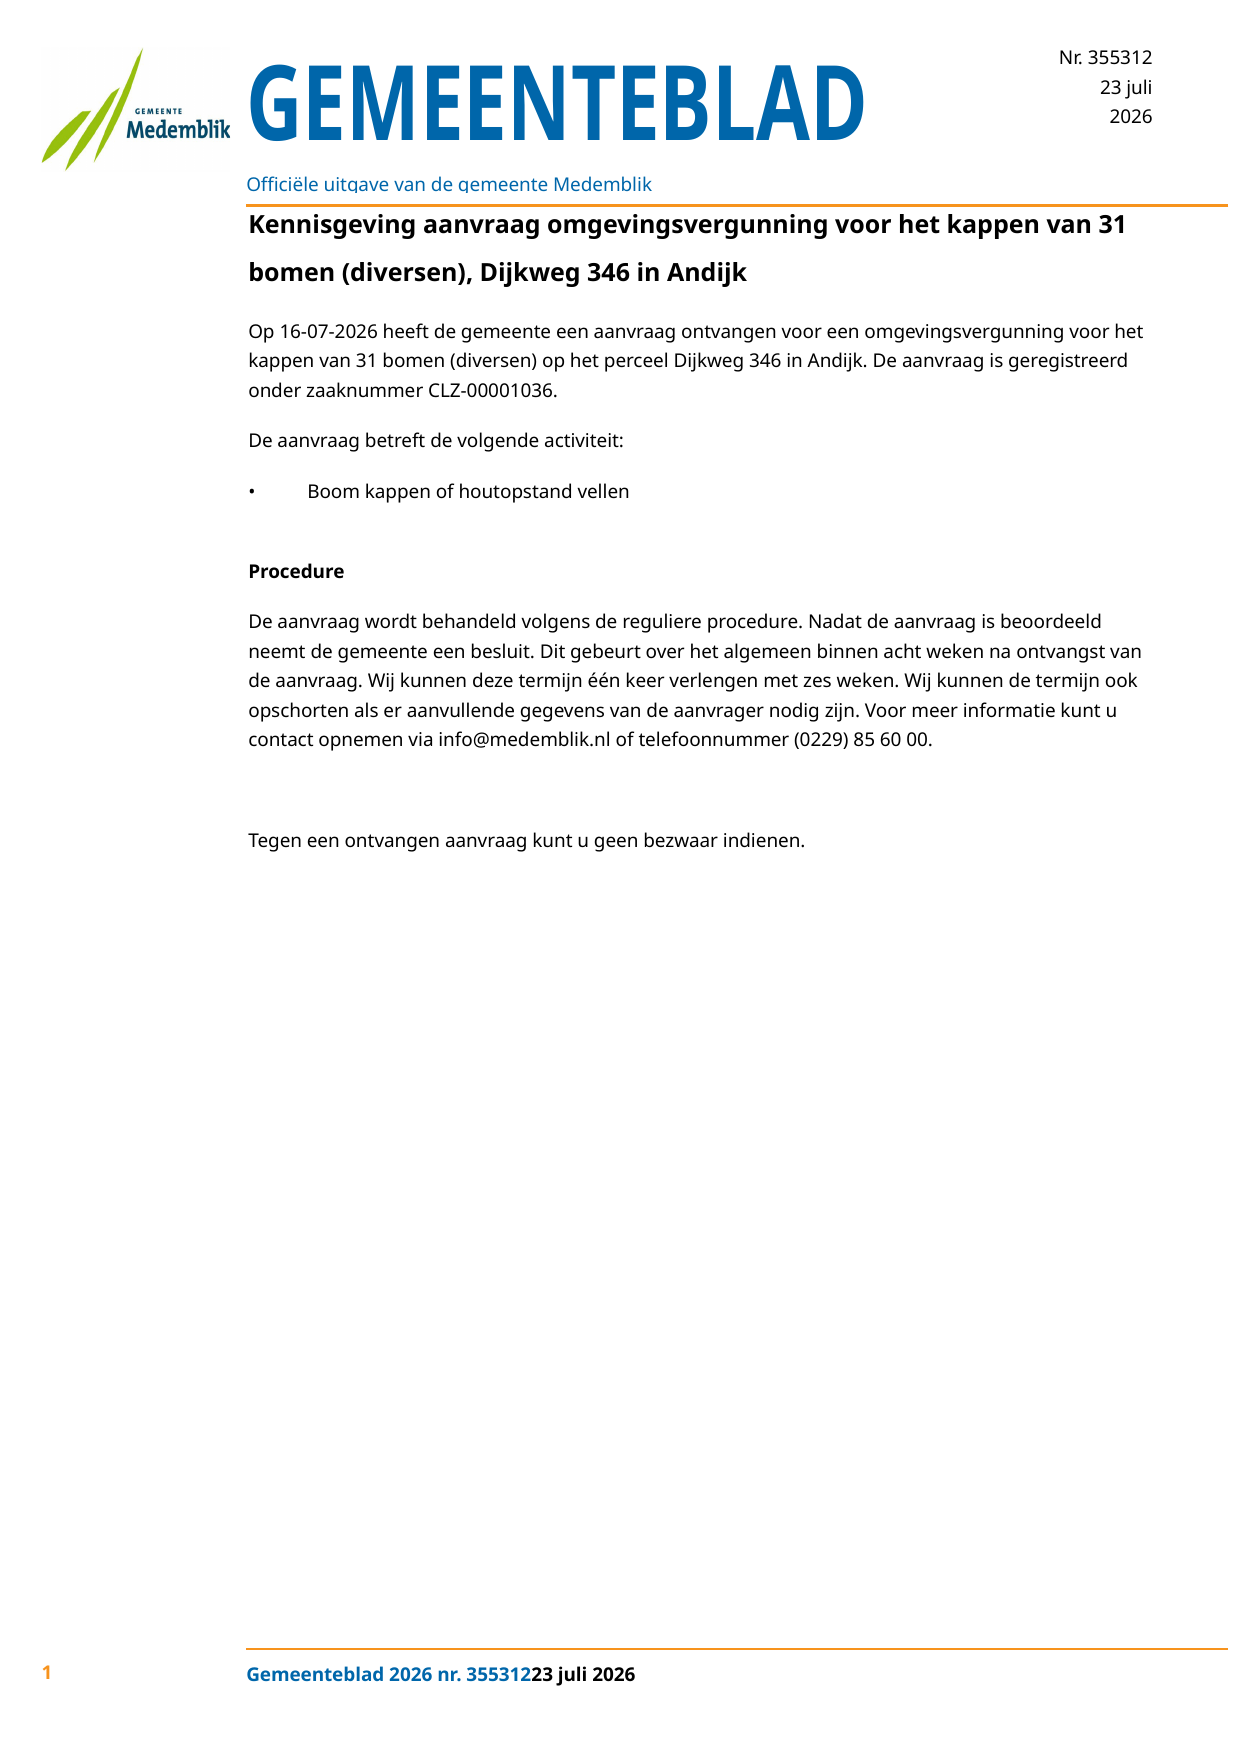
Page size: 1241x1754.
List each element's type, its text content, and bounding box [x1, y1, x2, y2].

text Procedure [248, 558, 1152, 584]
list Boom kappen of houtopstand vellen [248, 478, 1152, 504]
picture [41, 47, 231, 172]
text De aanvraag betreft de volgende activiteit: [248, 427, 1152, 453]
text Op 16-07-2026 heeft de gemeente een aanvraag ontvangen voor een omgevingsvergunning voor het kappen van 31 bomen (diversen) op het perceel Dijkweg 346 in Andijk. De aanvraag is geregistreerd onder zaaknummer CLZ-00001036. [248, 318, 1152, 403]
text Tegen een ontvangen aanvraag kunt u geen bezwaar indienen. [248, 827, 1152, 853]
text De aanvraag wordt behandeld volgens de reguliere procedure. Nadat de aanvraag is beoordeeld neemt de gemeente een besluit. Dit gebeurt over het algemeen binnen acht weken na ontvangst van de aanvraag. Wij kunnen deze termijn één keer verlengen met zes weken. Wij kunnen de termijn ook opschorten als er aanvullende gegevens van de aanvrager nodig zijn. Voor meer informatie kunt u contact opnemen via info@medemblik.nl of telefoonnummer (0229) 85 60 00. [248, 608, 1152, 752]
text Kennisgeving aanvraag omgevingsvergunning voor het kappen van 31 bomen (diversen), Dijkweg 346 in Andijk [248, 207, 1152, 288]
